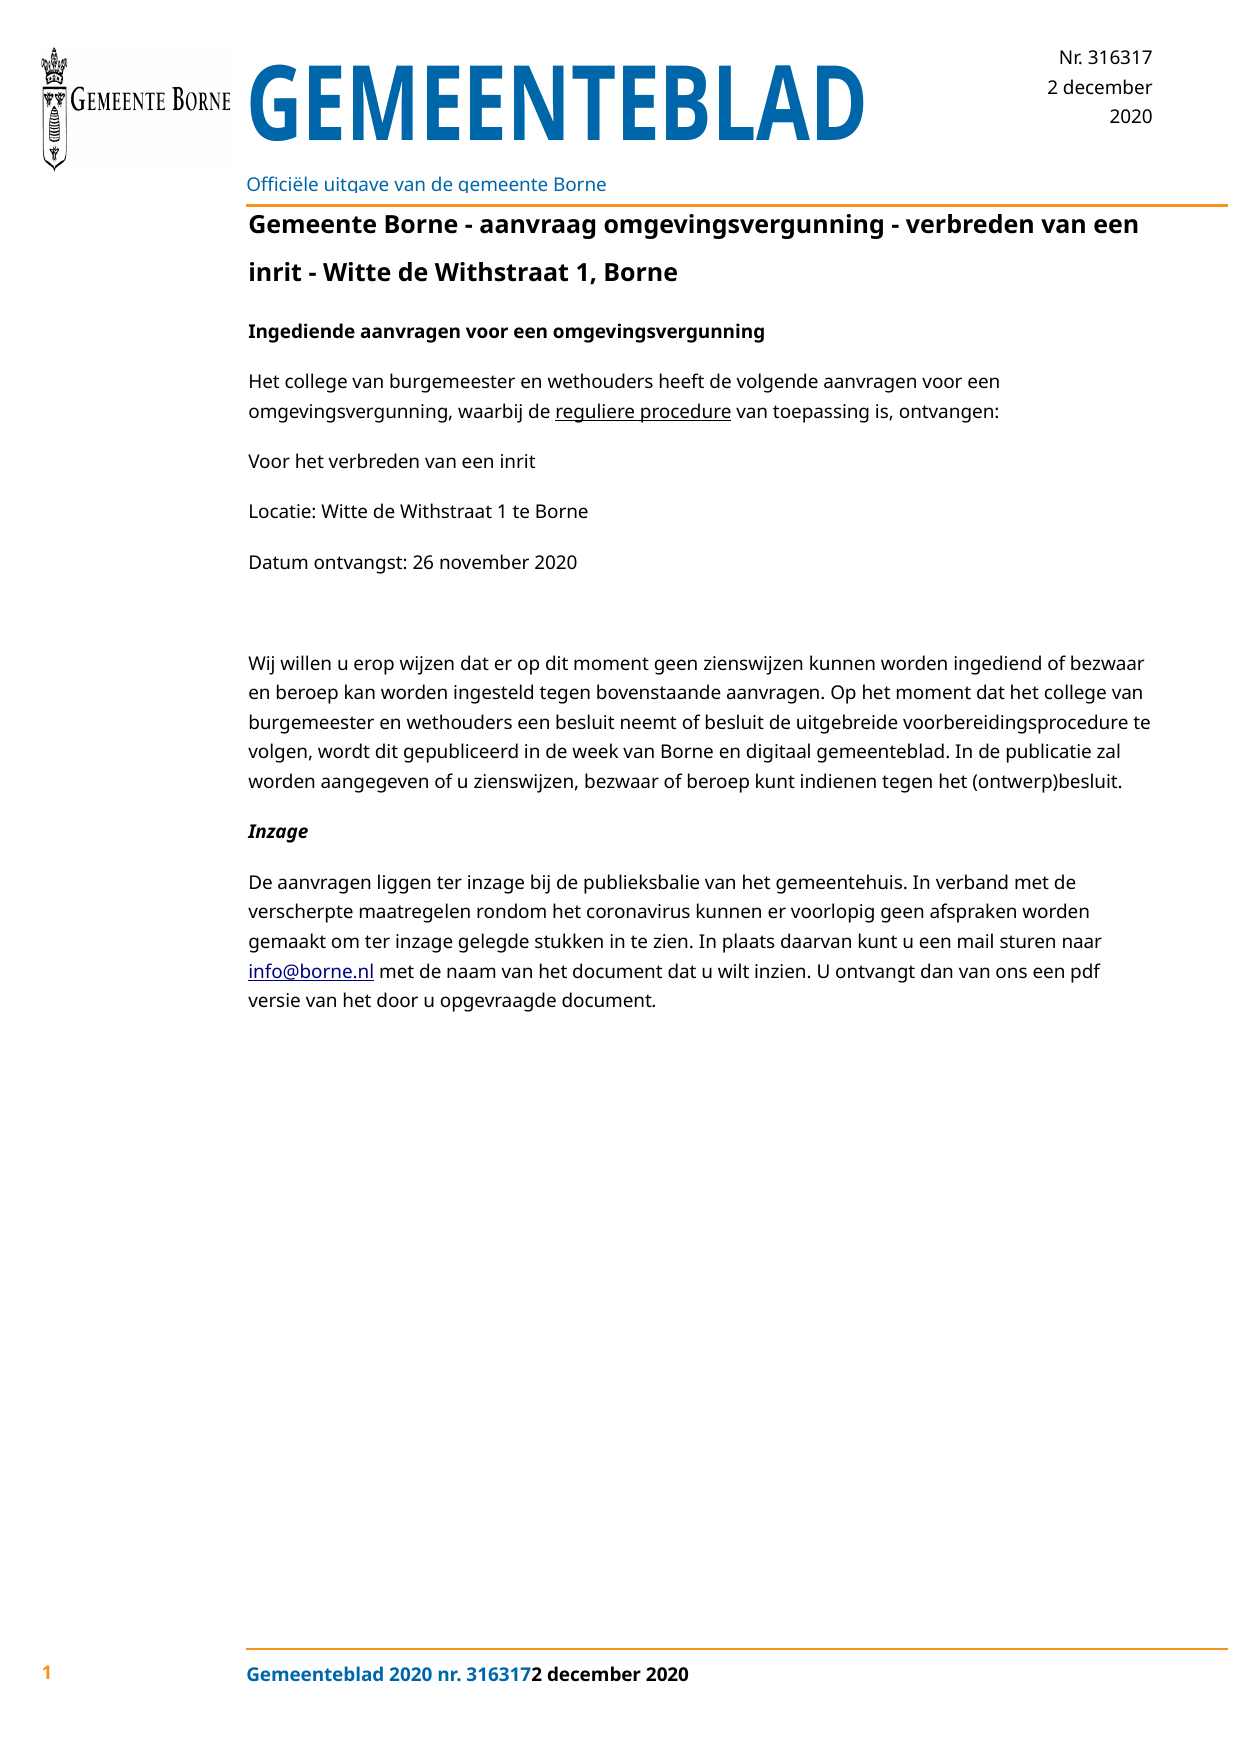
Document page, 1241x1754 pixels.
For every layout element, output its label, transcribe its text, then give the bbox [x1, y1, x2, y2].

text Inzage [248, 819, 1152, 844]
text Wij willen u erop wijzen dat er op dit moment geen zienswijzen kunnen worden ingediend of bezwaar en beroep kan worden ingesteld tegen bovenstaande aanvragen. Op het moment dat het college van burgemeester en wethouders een besluit neemt of besluit de uitgebreide voorbereidingsprocedure te volgen, wordt dit gepubliceerd in de week van Borne en digitaal gemeenteblad. In de publicatie zal worden aangegeven of u zienswijzen, bezwaar of beroep kunt indienen tegen het (ontwerp)besluit. [248, 650, 1152, 794]
text Locatie: Witte de Withstraat 1 te Borne [248, 499, 1152, 524]
text Datum ontvangst: 26 november 2020 [248, 549, 1152, 575]
picture [41, 47, 231, 172]
text Ingediende aanvragen voor een omgevingsvergunning [248, 318, 1152, 344]
text De aanvragen liggen ter inzage bij de publieksbalie van het gemeentehuis. In verband met de verscherpte maatregelen rondom het coronavirus kunnen er voorlopig geen afspraken worden gemaakt om ter inzage gelegde stukken in te zien. In plaats daarvan kunt u een mail sturen naar info@borne.nl met de naam van het document dat u wilt inzien. U ontvangt dan van ons een pdf versie van het door u opgevraagde document. [248, 869, 1152, 1013]
text Gemeente Borne - aanvraag omgevingsvergunning - verbreden van een inrit - Witte de Withstraat 1, Borne [248, 207, 1152, 288]
text Het college van burgemeester en wethouders heeft de volgende aanvragen voor een omgevingsvergunning, waarbij de reguliere procedure van toepassing is, ontvangen: [248, 368, 1152, 424]
text Voor het verbreden van een inrit [248, 448, 1152, 474]
